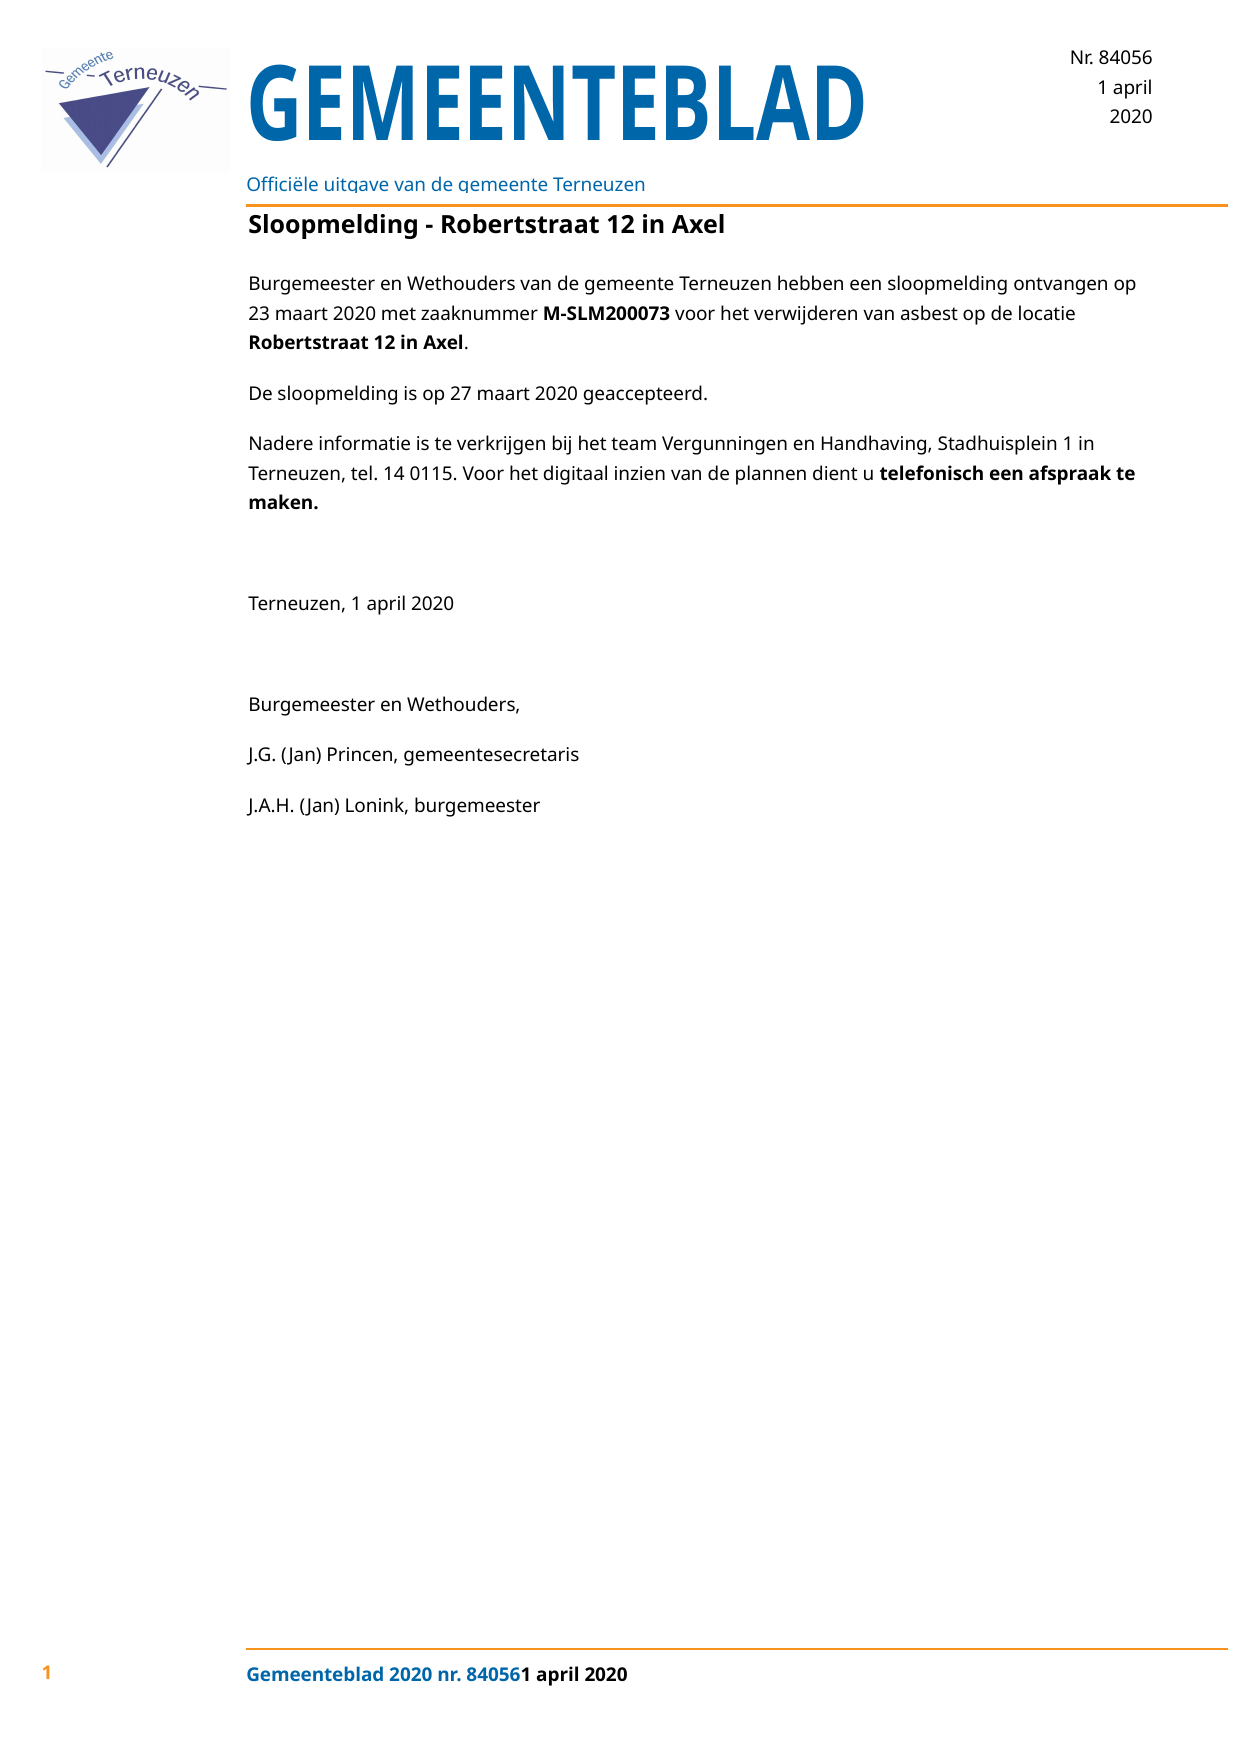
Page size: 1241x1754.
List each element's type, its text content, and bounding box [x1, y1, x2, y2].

text Burgemeester en Wethouders van de gemeente Terneuzen hebben een sloopmelding ontvangen op 23 maart 2020 met zaaknummer M-SLM200073 voor het verwijderen van asbest op de locatie Robertstraat 12 in Axel. [248, 270, 1152, 355]
picture [41, 47, 231, 172]
text J.G. (Jan) Princen, gemeentesecretaris [248, 742, 1152, 767]
text Terneuzen, 1 april 2020 [248, 590, 1152, 616]
text De sloopmelding is op 27 maart 2020 geaccepteerd. [248, 380, 1152, 406]
text Burgemeester en Wethouders, [248, 691, 1152, 717]
text Nadere informatie is te verkrijgen bij het team Vergunningen en Handhaving, Stadhuisplein 1 in Terneuzen, tel. 14 0115. Voor het digitaal inzien van de plannen dient u telefonisch een afspraak te maken. [248, 430, 1152, 515]
text J.A.H. (Jan) Lonink, burgemeester [248, 792, 1152, 818]
text Sloopmelding - Robertstraat 12 in Axel [248, 207, 1152, 241]
